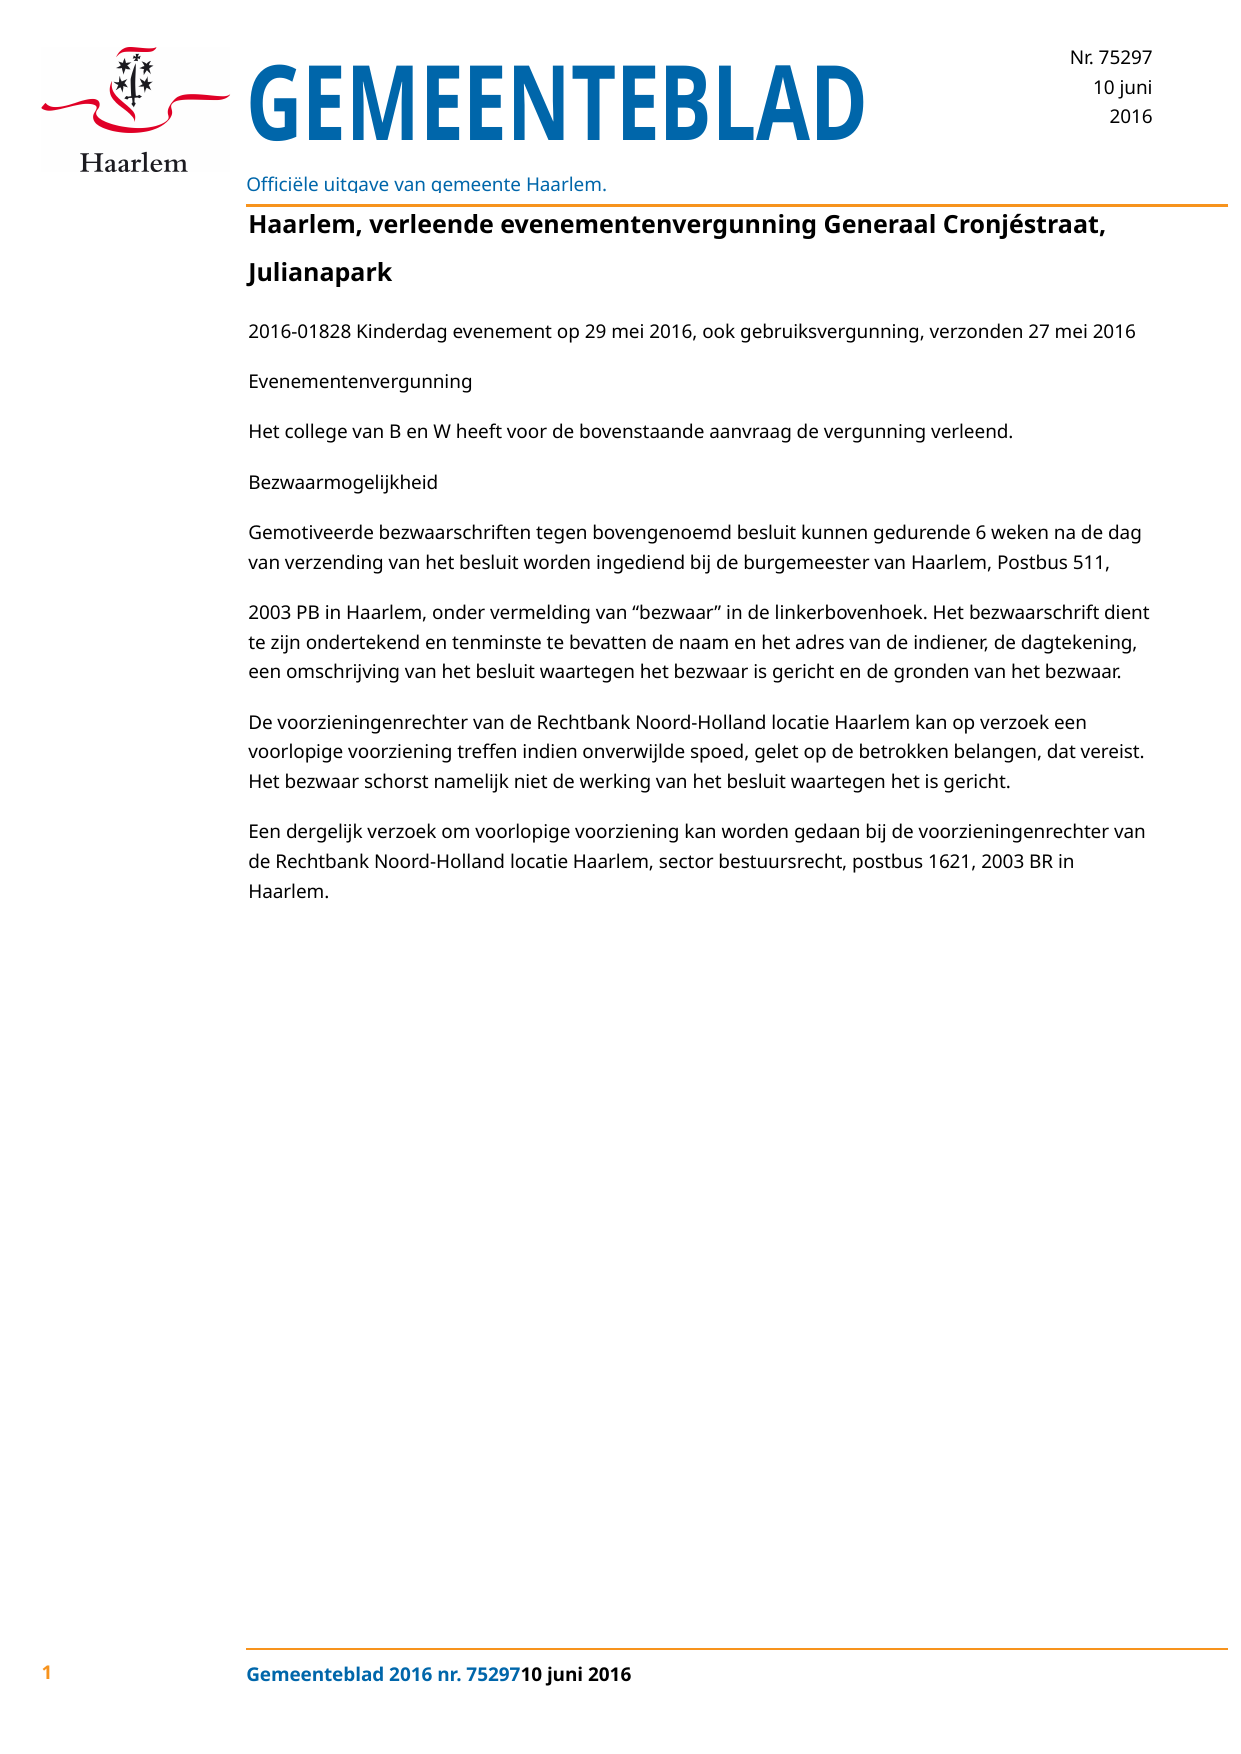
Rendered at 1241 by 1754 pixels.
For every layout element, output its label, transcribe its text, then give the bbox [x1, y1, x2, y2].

text Het college van B en W heeft voor de bovenstaande aanvraag de vergunning verleend. [248, 419, 1152, 444]
text Gemotiveerde bezwaarschriften tegen bovengenoemd besluit kunnen gedurende 6 weken na de dag van verzending van het besluit worden ingediend bij de burgemeester van Haarlem, Postbus 511, [248, 519, 1152, 575]
text Evenementenvergunning [248, 368, 1152, 394]
text 2003 PB in Haarlem, onder vermelding van “bezwaar” in de linkerbovenhoek. Het bezwaarschrift dient te zijn ondertekend en tenminste te bevatten de naam en het adres van de indiener, de dagtekening, een omschrijving van het besluit waartegen het bezwaar is gericht en de gronden van het bezwaar. [248, 599, 1152, 684]
text 2016-01828 Kinderdag evenement op 29 mei 2016, ook gebruiksvergunning, verzonden 27 mei 2016 [248, 318, 1152, 344]
text De voorzieningenrechter van de Rechtbank Noord-Holland locatie Haarlem kan op verzoek een voorlopige voorziening treffen indien onverwijlde spoed, gelet op de betrokken belangen, dat vereist. Het bezwaar schorst namelijk niet de werking van het besluit waartegen het is gericht. [248, 709, 1152, 794]
picture [41, 47, 231, 172]
text Haarlem, verleende evenementenvergunning Generaal Cronjéstraat, Julianapark [248, 207, 1152, 288]
text Bezwaarmogelijkheid [248, 469, 1152, 495]
text Een dergelijk verzoek om voorlopige voorziening kan worden gedaan bij de voorzieningenrechter van de Rechtbank Noord-Holland locatie Haarlem, sector bestuursrecht, postbus 1621, 2003 BR in Haarlem. [248, 819, 1152, 904]
